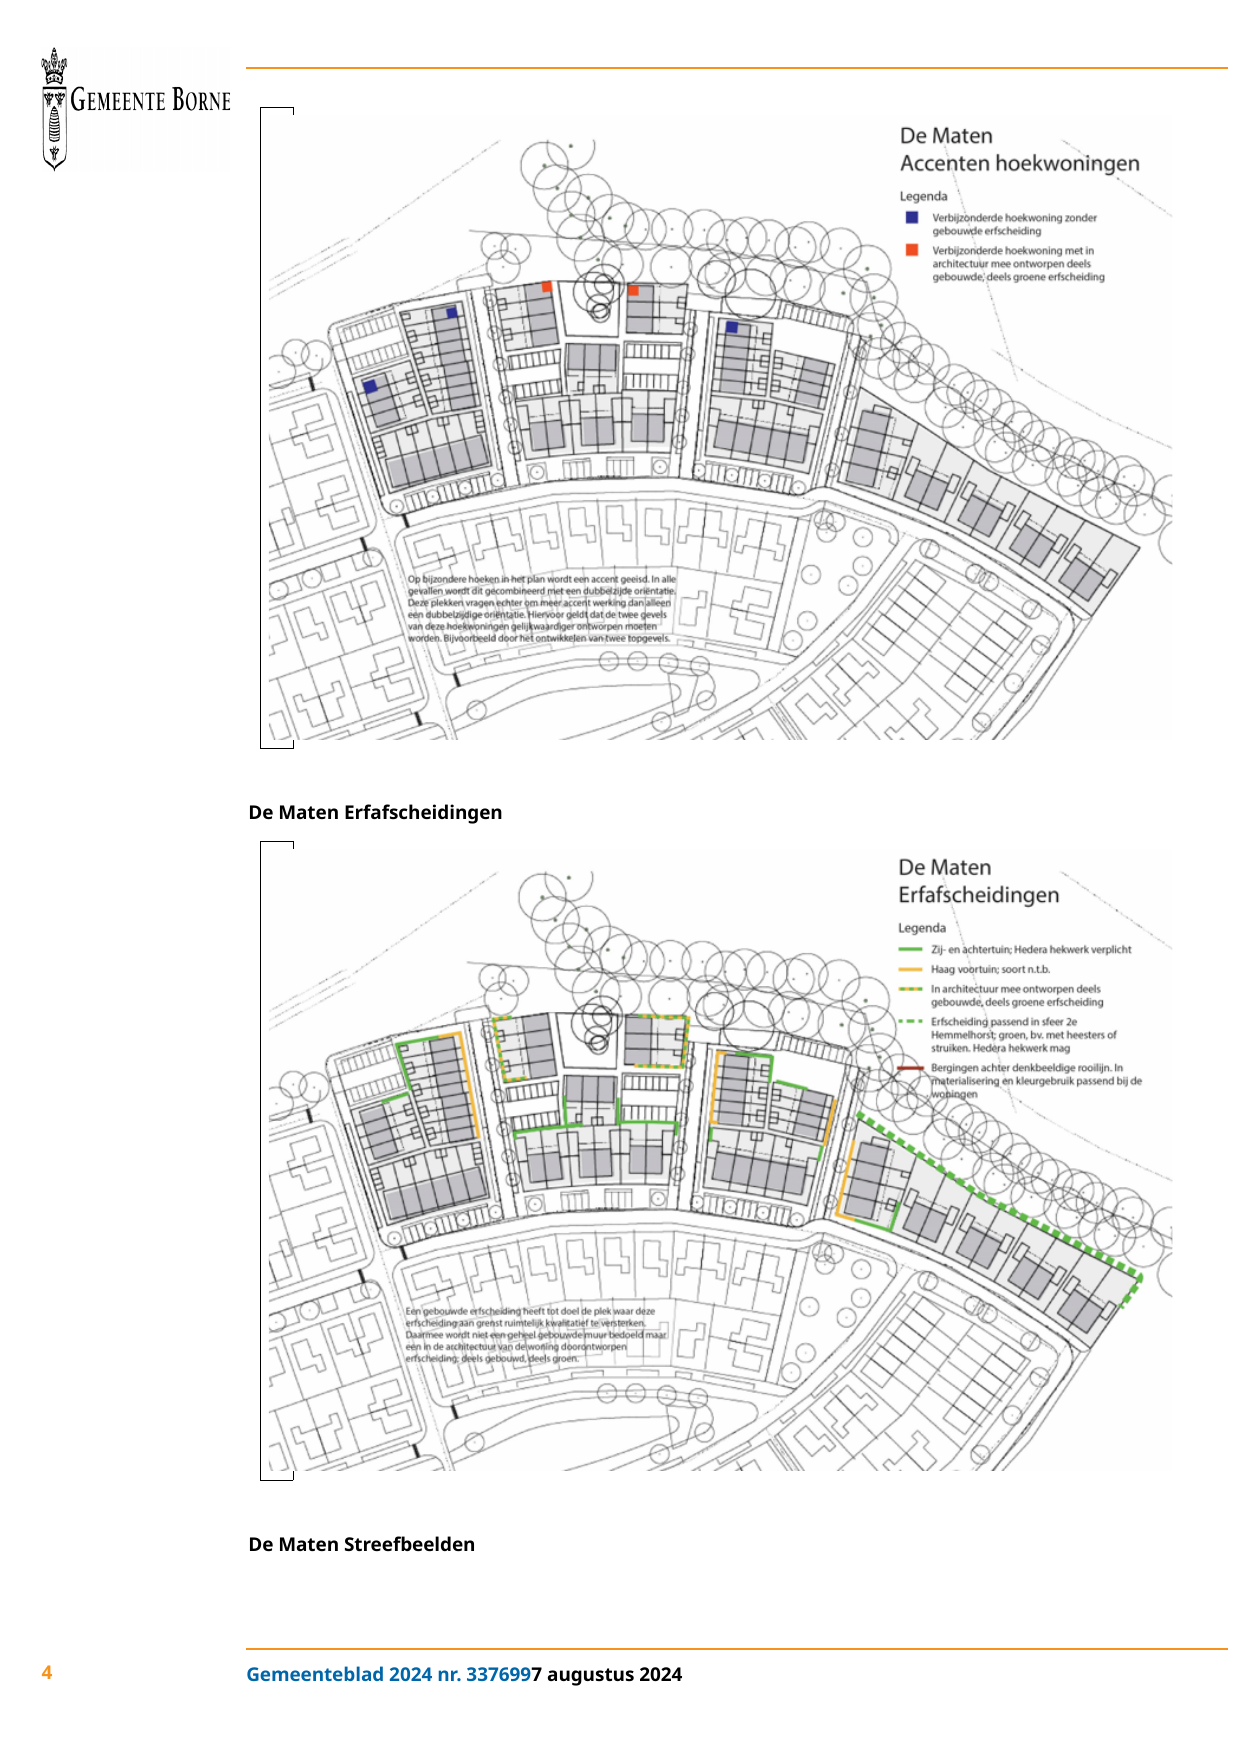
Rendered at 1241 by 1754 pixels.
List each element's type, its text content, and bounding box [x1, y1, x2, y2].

text De Maten Streefbeelden [248, 1531, 1152, 1556]
picture [268, 115, 1173, 740]
picture [268, 849, 1173, 1471]
text De Maten Erfafscheidingen [248, 799, 1152, 825]
picture [41, 47, 231, 172]
